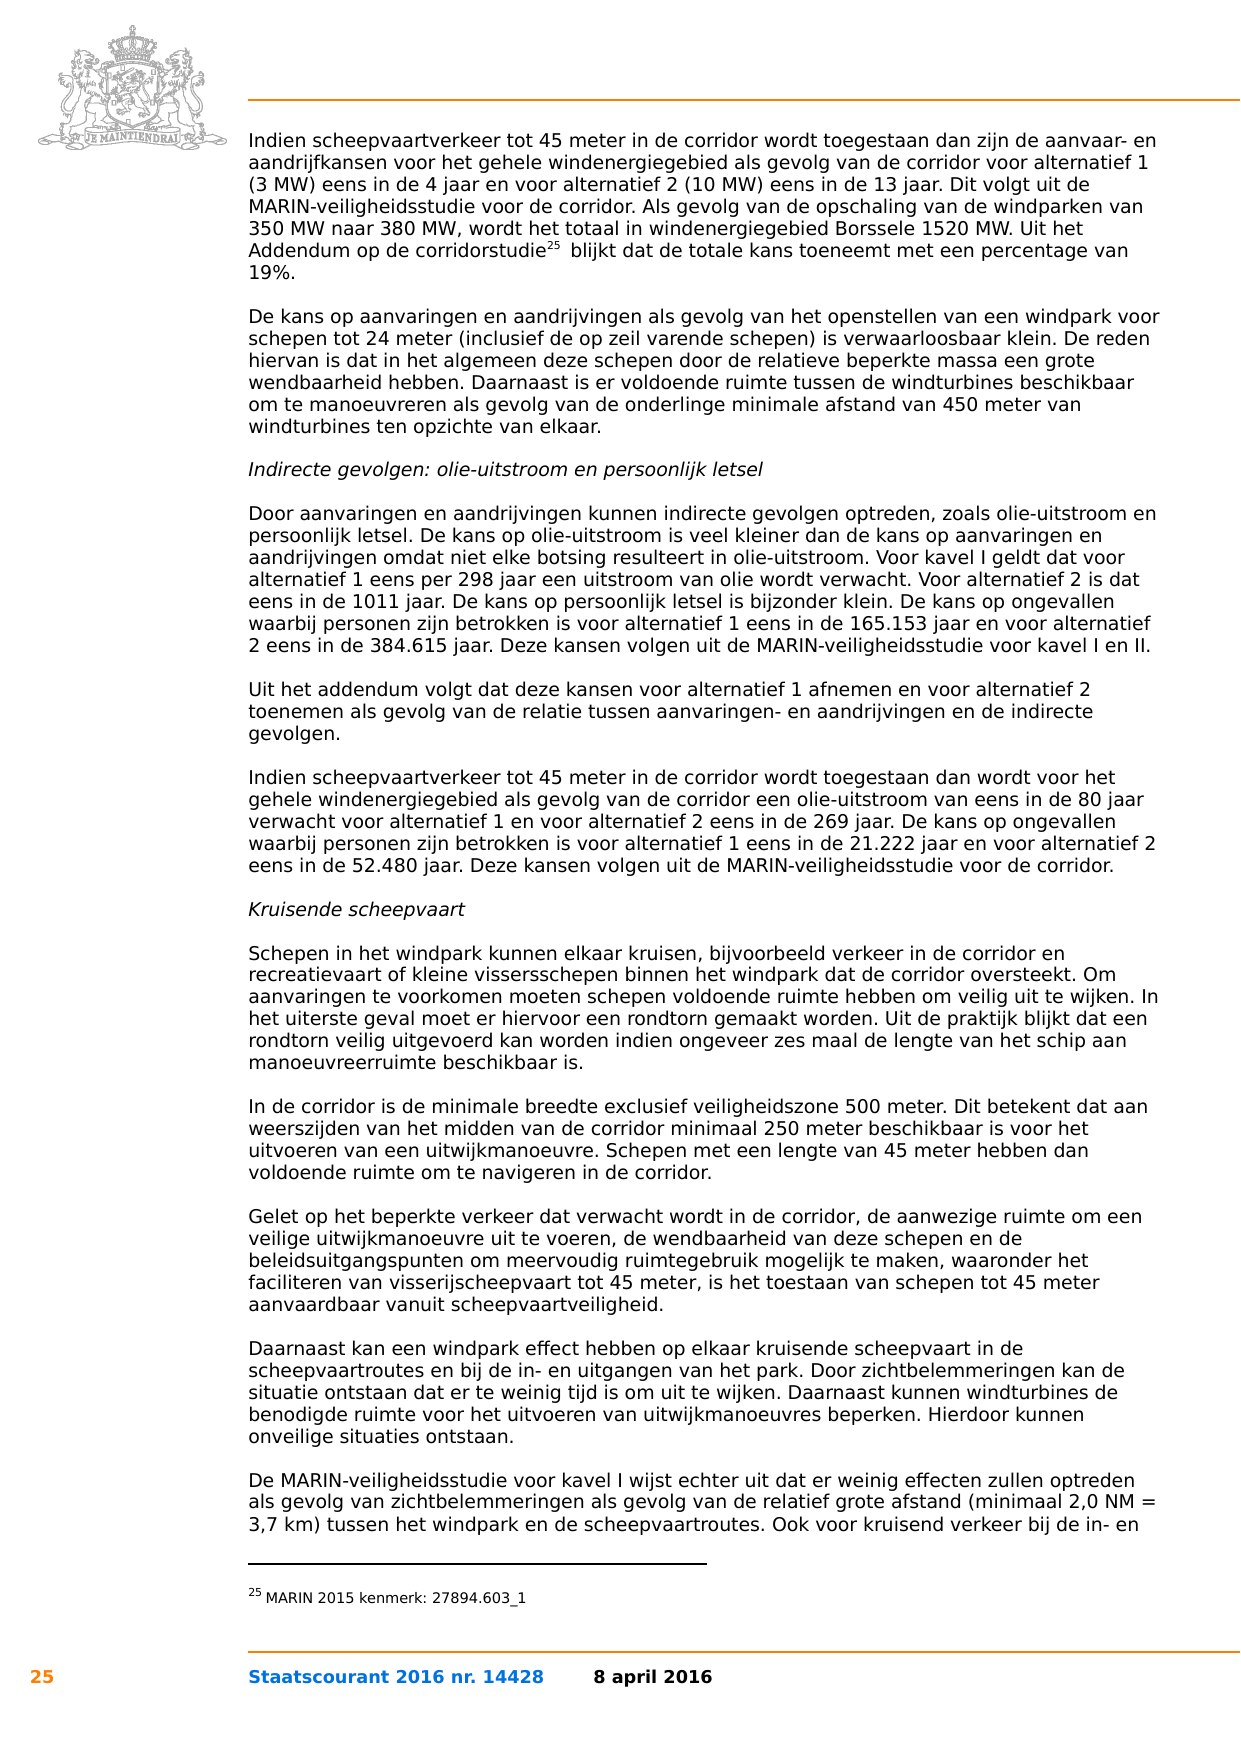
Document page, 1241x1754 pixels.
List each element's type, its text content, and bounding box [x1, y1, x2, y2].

text Uit het addendum volgt dat deze kansen voor alternatief 1 afnemen en voor alternatief 2 toenemen als gevolg van de relatie tussen aanvaringen- en aandrijvingen en de indirecte gevolgen. [248, 679, 1163, 745]
text De kans op aanvaringen en aandrijvingen als gevolg van het openstellen van een windpark voor schepen tot 24 meter (inclusief de op zeil varende schepen) is verwaarloosbaar klein. De reden hiervan is dat in het algemeen deze schepen door de relatieve beperkte massa een grote wendbaarheid hebben. Daarnaast is er voldoende ruimte tussen de windturbines beschikbaar om te manoeuvreren als gevolg van de onderlinge minimale afstand van 450 meter van windturbines ten opzichte van elkaar. [248, 306, 1163, 437]
picture [38, 25, 227, 150]
text Daarnaast kan een windpark effect hebben op elkaar kruisende scheepvaart in de scheepvaartroutes en bij de in- en uitgangen van het park. Door zichtbelemmeringen kan de situatie ontstaan dat er te weinig tijd is om uit te wijken. Daarnaast kunnen windturbines de benodigde ruimte voor het uitvoeren van uitwijkmanoeuvres beperken. Hierdoor kunnen onveilige situaties ontstaan. [248, 1338, 1163, 1448]
text De MARIN-veiligheidsstudie voor kavel I wijst echter uit dat er weinig effecten zullen optreden als gevolg van zichtbelemmeringen als gevolg van de relatief grote afstand (minimaal 2,0 NM = 3,7 km) tussen het windpark en de scheepvaartroutes. Ook voor kruisend verkeer bij de in- en [248, 1469, 1163, 1535]
text Schepen in het windpark kunnen elkaar kruisen, bijvoorbeeld verkeer in de corridor en recreatievaart of kleine vissersschepen binnen het windpark dat de corridor oversteekt. Om aanvaringen te voorkomen moeten schepen voldoende ruimte hebben om veilig uit te wijken. In het uiterste geval moet er hiervoor een rondtorn gemaakt worden. Uit de praktijk blijkt dat een rondtorn veilig uitgevoerd kan worden indien ongeveer zes maal de lengte van het schip aan manoeuvreerruimte beschikbaar is. [248, 942, 1163, 1074]
text Gelet op het beperkte verkeer dat verwacht wordt in de corridor, de aanwezige ruimte om een veilige uitwijkmanoeuvre uit te voeren, de wendbaarheid van deze schepen en de beleidsuitgangspunten om meervoudig ruimtegebruik mogelijk te maken, waaronder het faciliteren van visserijscheepvaart tot 45 meter, is het toestaan van schepen tot 45 meter aanvaardbaar vanuit scheepvaartveiligheid. [248, 1206, 1163, 1316]
text MARIN 2015 kenmerk: 27894.603_1 [248, 1586, 1163, 1608]
text Indien scheepvaartverkeer tot 45 meter in de corridor wordt toegestaan dan zijn de aanvaar- en aandrijfkansen voor het gehele windenergiegebied als gevolg van de corridor voor alternatief 1 (3 MW) eens in de 4 jaar en voor alternatief 2 (10 MW) eens in de 13 jaar. Dit volgt uit de MARIN-veiligheidsstudie voor de corridor. Als gevolg van de opschaling van de windparken van 350 MW naar 380 MW, wordt het totaal in windenergiegebied Borssele 1520 MW. Uit het Addendum op de corridorstudie blijkt dat de totale kans toeneemt met een percentage van 19%. [248, 130, 1163, 284]
text In de corridor is de minimale breedte exclusief veiligheidszone 500 meter. Dit betekent dat aan weerszijden van het midden van de corridor minimaal 250 meter beschikbaar is voor het uitvoeren van een uitwijkmanoeuvre. Schepen met een lengte van 45 meter hebben dan voldoende ruimte om te navigeren in de corridor. [248, 1096, 1163, 1184]
subtitle Kruisende scheepvaart [248, 898, 1163, 921]
subtitle Indirecte gevolgen: olie-uitstroom en persoonlijk letsel [248, 459, 1163, 481]
text Indien scheepvaartverkeer tot 45 meter in de corridor wordt toegestaan dan wordt voor het gehele windenergiegebied als gevolg van de corridor een olie-uitstroom van eens in de 80 jaar verwacht voor alternatief 1 en voor alternatief 2 eens in de 269 jaar. De kans op ongevallen waarbij personen zijn betrokken is voor alternatief 1 eens in de 21.222 jaar en voor alternatief 2 eens in de 52.480 jaar. Deze kansen volgen uit de MARIN-veiligheidsstudie voor de corridor. [248, 767, 1163, 877]
text Door aanvaringen en aandrijvingen kunnen indirecte gevolgen optreden, zoals olie-uitstroom en persoonlijk letsel. De kans op olie-uitstroom is veel kleiner dan de kans op aanvaringen en aandrijvingen omdat niet elke botsing resulteert in olie-uitstroom. Voor kavel I geldt dat voor alternatief 1 eens per 298 jaar een uitstroom van olie wordt verwacht. Voor alternatief 2 is dat eens in de 1011 jaar. De kans op persoonlijk letsel is bijzonder klein. De kans op ongevallen waarbij personen zijn betrokken is voor alternatief 1 eens in de 165.153 jaar en voor alternatief 2 eens in de 384.615 jaar. Deze kansen volgen uit de MARIN-veiligheidsstudie voor kavel I en II. [248, 503, 1163, 657]
